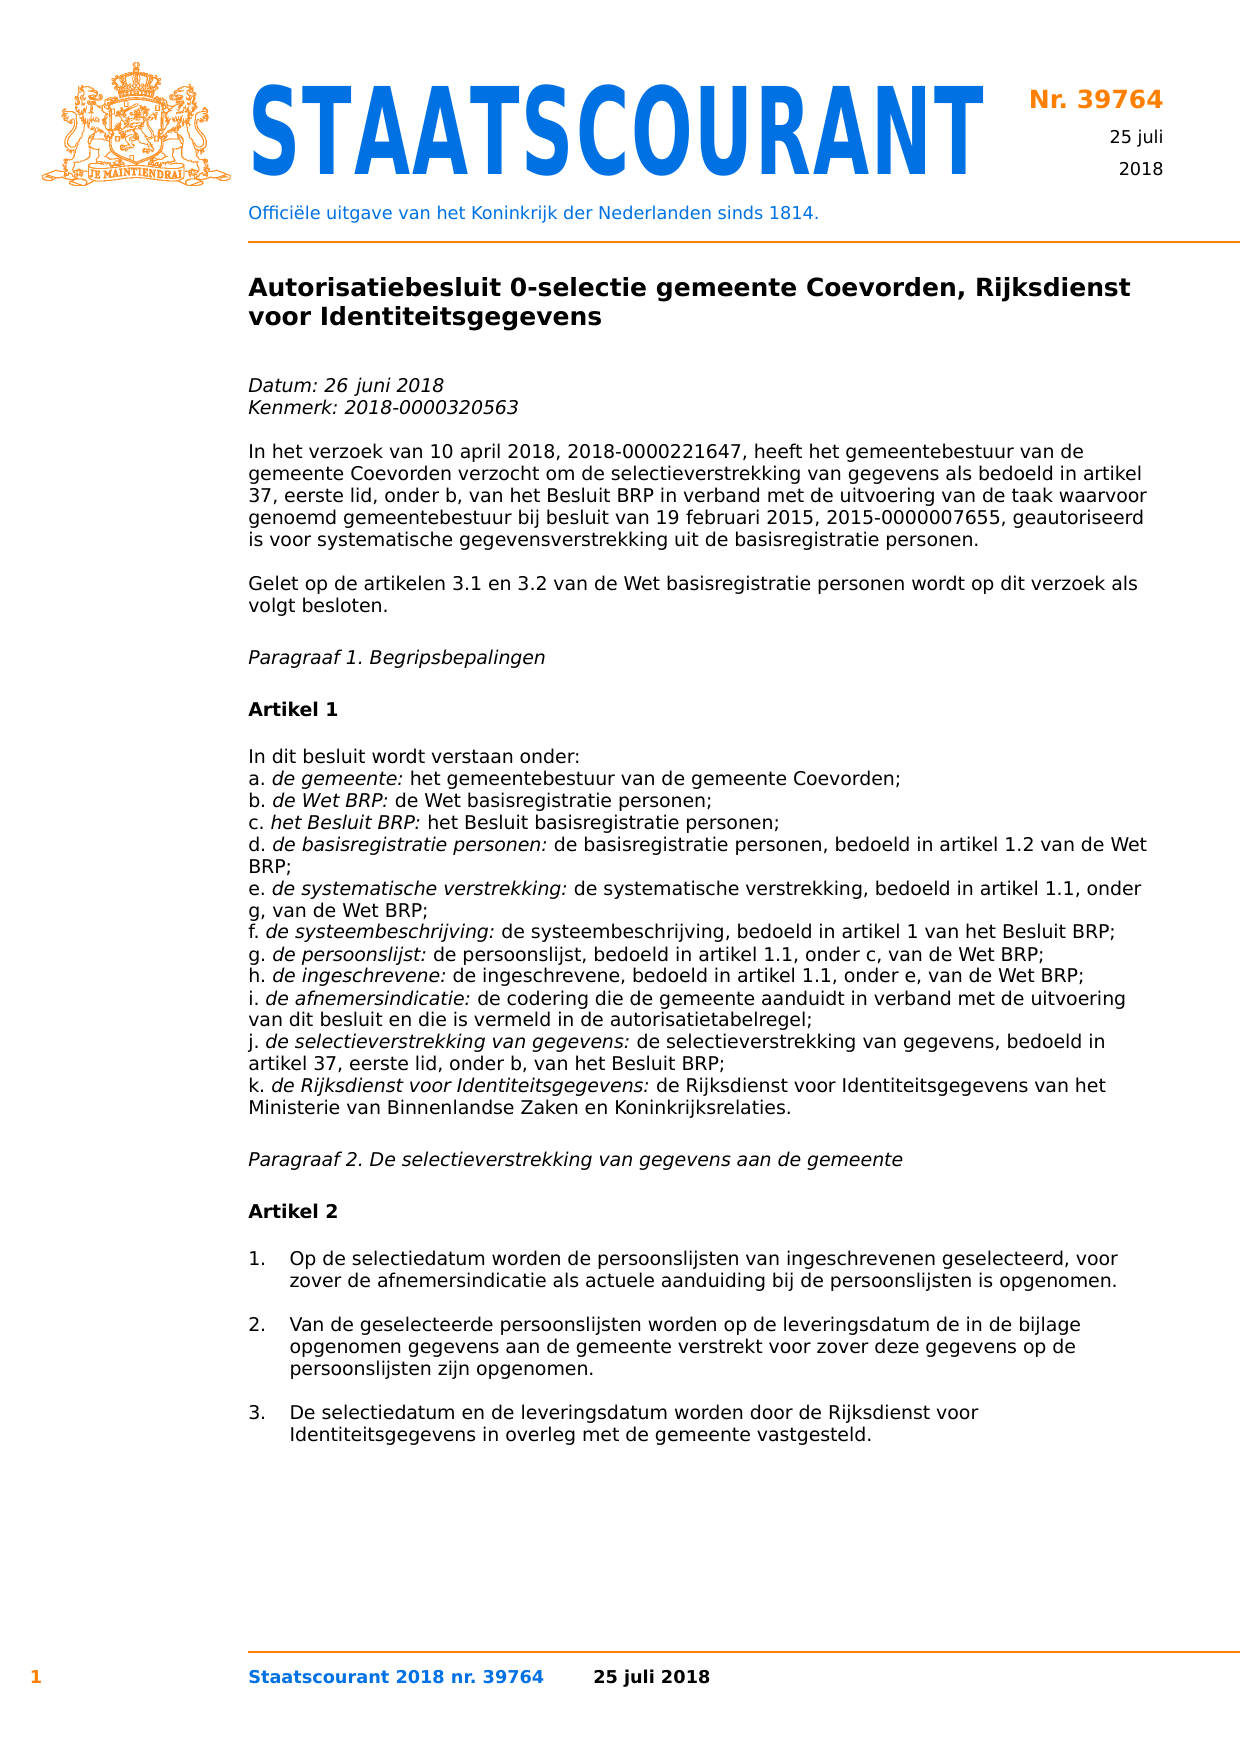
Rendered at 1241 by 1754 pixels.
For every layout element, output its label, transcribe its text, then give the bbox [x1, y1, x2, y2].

table_cell Officiële uitgave van het Koninkrijk der Nederlanden sinds 1814. [248, 203, 1240, 241]
table_header STAATSCOURANT [248, 62, 998, 203]
table_header Nr. 39764 [998, 62, 1240, 121]
table_cell 2018 [998, 153, 1240, 203]
text g. de persoonslijst: de persoonslijst, bedoeld in artikel 1.1, onder c, van de Wet BRP; [248, 943, 1163, 965]
text j. de selectieverstrekking van gegevens: de selectieverstrekking van gegevens, bedoeld in artikel 37, eerste lid, onder b, van het Besluit BRP; [248, 1031, 1163, 1075]
text Kenmerk: 2018-0000320563 [248, 397, 1163, 419]
text Gelet op de artikelen 3.1 en 3.2 van de Wet basisregistratie personen wordt op dit verzoek als volgt besloten. [248, 573, 1163, 617]
text a. de gemeente: het gemeentebestuur van de gemeente Coevorden; [248, 768, 1163, 789]
text i. de afnemersindicatie: de codering die de gemeente aanduidt in verband met de uitvoering van dit besluit en die is vermeld in de autorisatietabelregel; [248, 987, 1163, 1031]
text 1. Op de selectiedatum worden de persoonslijsten van ingeschrevenen geselecteerd, voor zover de afnemersindicatie als actuele aanduiding bij de persoonslijsten is opgenomen. [248, 1248, 1163, 1292]
subtitle Paragraaf 2. De selectieverstrekking van gegevens aan de gemeente [248, 1149, 1163, 1171]
text In het verzoek van 10 april 2018, 2018-0000221647, heeft het gemeentebestuur van de gemeente Coevorden verzocht om de selectieverstrekking van gegevens als bedoeld in artikel 37, eerste lid, onder b, van het Besluit BRP in verband met de uitvoering van de taak waarvoor genoemd gemeentebestuur bij besluit van 19 februari 2015, 2015-0000007655, geautoriseerd is voor systematische gegevensverstrekking uit de basisregistratie personen. [248, 441, 1163, 551]
text h. de ingeschrevene: de ingeschrevene, bedoeld in artikel 1.1, onder e, van de Wet BRP; [248, 965, 1163, 987]
text In dit besluit wordt verstaan onder: [248, 746, 1163, 768]
text f. de systeembeschrijving: de systeembeschrijving, bedoeld in artikel 1 van het Besluit BRP; [248, 921, 1163, 943]
subtitle Autorisatiebesluit 0-selectie gemeente Coevorden, Rijksdienst voor Identiteitsgegevens [248, 273, 1163, 331]
subtitle Artikel 2 [248, 1201, 1163, 1223]
text 3. De selectiedatum en de leveringsdatum worden door de Rijksdienst voor Identiteitsgegevens in overleg met de gemeente vastgesteld. [248, 1402, 1163, 1446]
text c. het Besluit BRP: het Besluit basisregistratie personen; [248, 812, 1163, 833]
text k. de Rijksdienst voor Identiteitsgegevens: de Rijksdienst voor Identiteitsgegevens van het Ministerie van Binnenlandse Zaken en Koninkrijksrelaties. [248, 1075, 1163, 1119]
table_cell 25 juli [998, 121, 1240, 153]
text Datum: 26 juni 2018 [248, 375, 1163, 397]
picture [41, 62, 231, 186]
text e. de systematische verstrekking: de systematische verstrekking, bedoeld in artikel 1.1, onder g, van de Wet BRP; [248, 877, 1163, 921]
text d. de basisregistratie personen: de basisregistratie personen, bedoeld in artikel 1.2 van de Wet BRP; [248, 833, 1163, 877]
table_header [25, 62, 248, 241]
text 2. Van de geselecteerde persoonslijsten worden op de leveringsdatum de in de bijlage opgenomen gegevens aan de gemeente verstrekt voor zover deze gegevens op de persoonslijsten zijn opgenomen. [248, 1314, 1163, 1380]
subtitle Artikel 1 [248, 699, 1163, 721]
text b. de Wet BRP: de Wet basisregistratie personen; [248, 789, 1163, 812]
subtitle Paragraaf 1. Begripsbepalingen [248, 647, 1163, 669]
